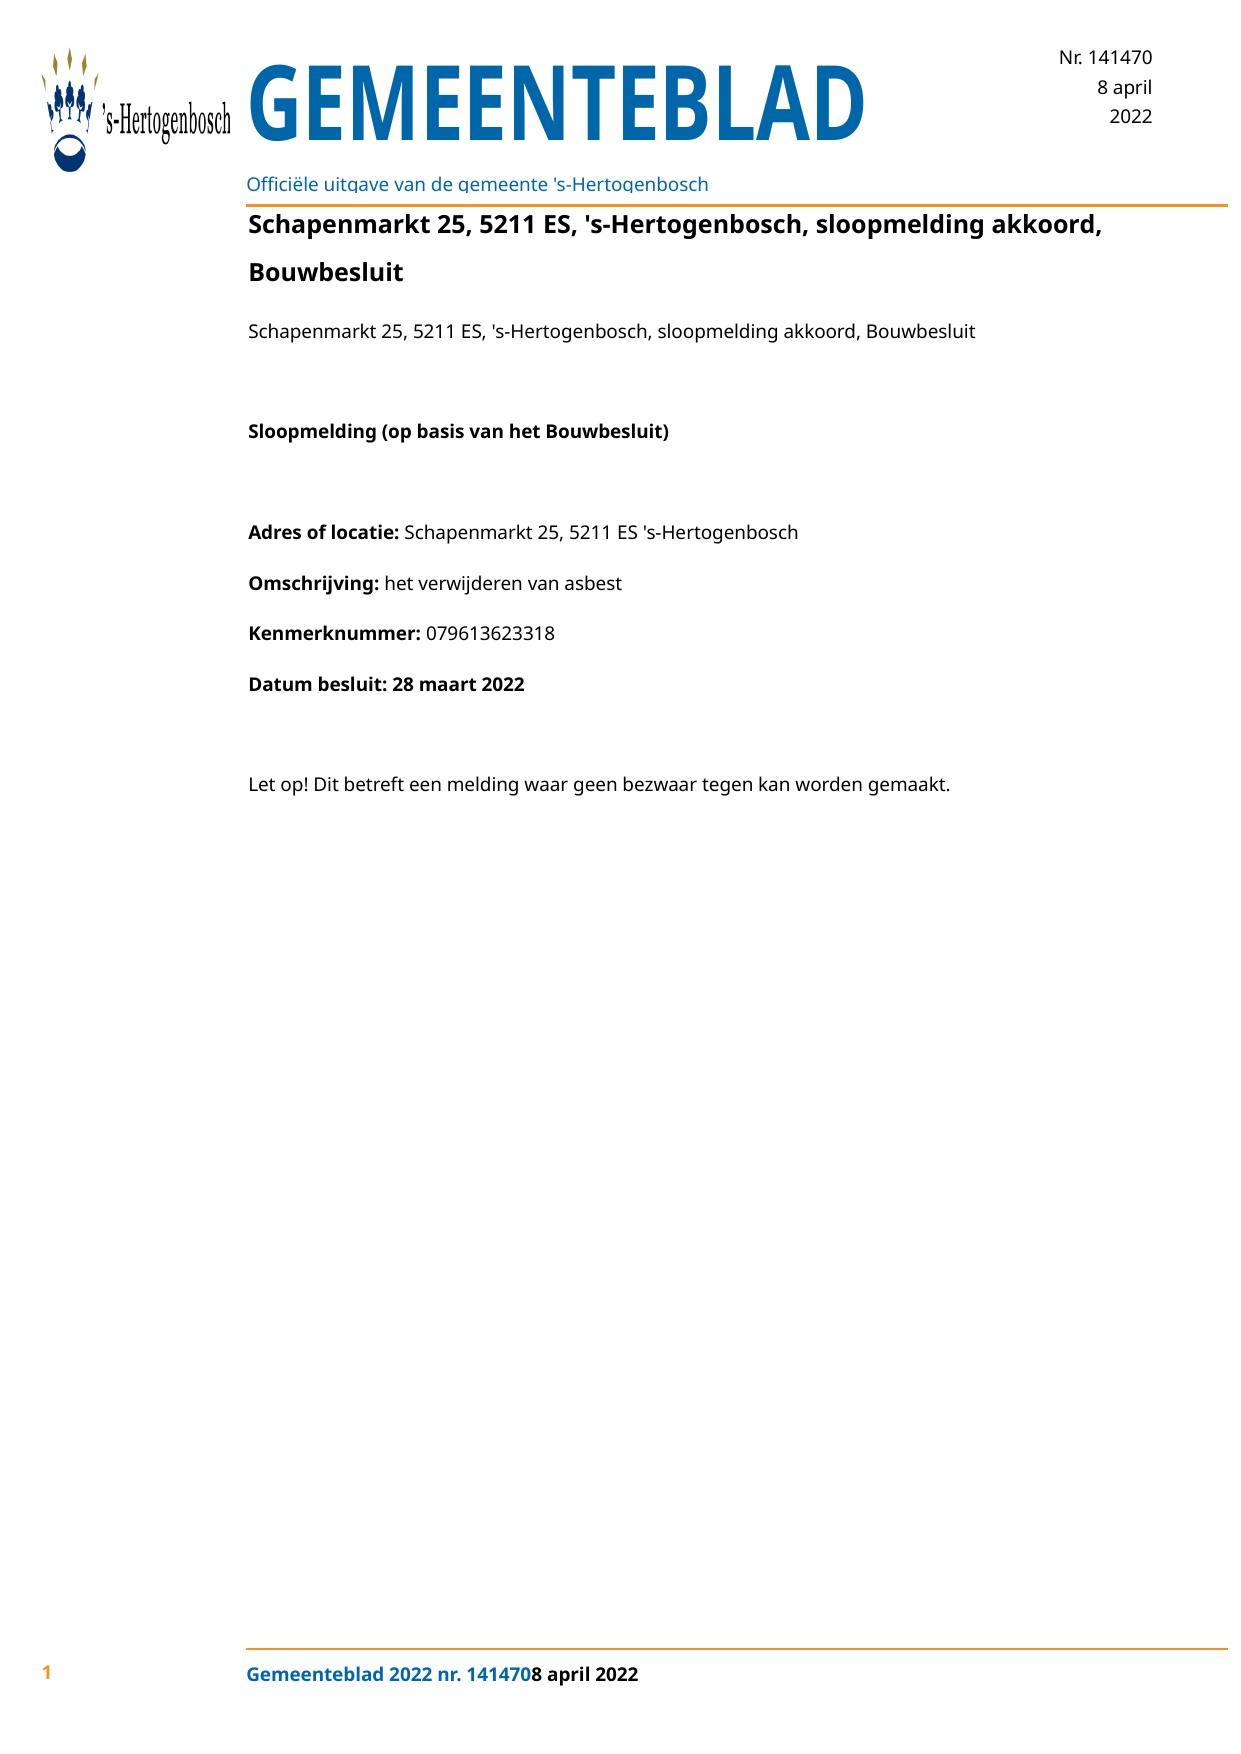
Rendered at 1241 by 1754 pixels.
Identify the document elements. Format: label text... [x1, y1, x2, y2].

text Kenmerknummer: 079613623318 [248, 620, 1152, 646]
text Omschrijving: het verwijderen van asbest [248, 570, 1152, 596]
text Schapenmarkt 25, 5211 ES, 's-Hertogenbosch, sloopmelding akkoord, Bouwbesluit [248, 207, 1152, 288]
picture [41, 47, 231, 172]
text Datum besluit: 28 maart 2022 [248, 671, 1152, 697]
text Sloopmelding (op basis van het Bouwbesluit) [248, 419, 1152, 444]
text Adres of locatie: Schapenmarkt 25, 5211 ES 's-Hertogenbosch [248, 519, 1152, 545]
text Schapenmarkt 25, 5211 ES, 's-Hertogenbosch, sloopmelding akkoord, Bouwbesluit [248, 318, 1152, 344]
text Let op! Dit betreft een melding waar geen bezwaar tegen kan worden gemaakt. [248, 772, 1152, 797]
